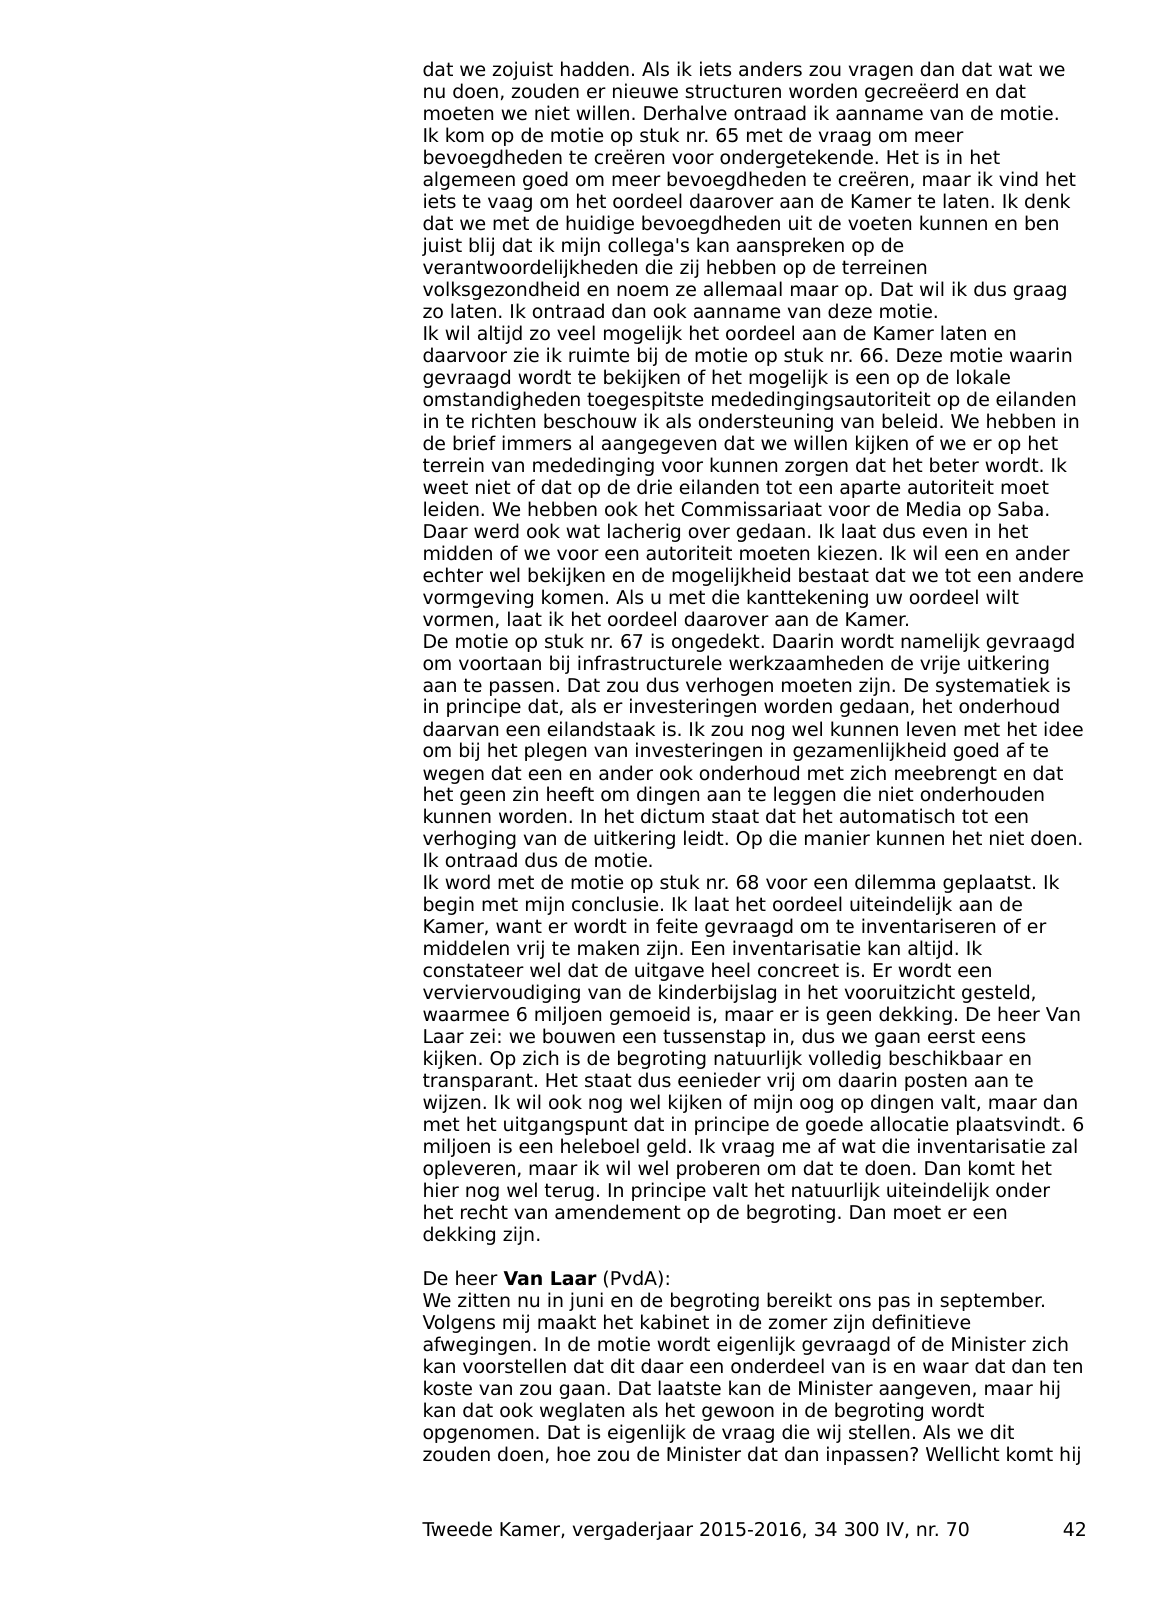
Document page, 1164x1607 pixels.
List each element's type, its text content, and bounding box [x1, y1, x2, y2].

text dat we zojuist hadden. Als ik iets anders zou vragen dan dat wat we nu doen, zouden er nieuwe structuren worden gecreëerd en dat moeten we niet willen. Derhalve ontraad ik aanname van de motie. [422, 59, 1087, 125]
text Ik wil altijd zo veel mogelijk het oordeel aan de Kamer laten en daarvoor zie ik ruimte bij de motie op stuk nr. 66. Deze motie waarin gevraagd wordt te bekijken of het mogelijk is een op de lokale omstandigheden toegespitste mededingingsautoriteit op de eilanden in te richten beschouw ik als ondersteuning van beleid. We hebben in de brief immers al aangegeven dat we willen kijken of we er op het terrein van mededinging voor kunnen zorgen dat het beter wordt. Ik weet niet of dat op de drie eilanden tot een aparte autoriteit moet leiden. We hebben ook het Commissariaat voor de Media op Saba. Daar werd ook wat lacherig over gedaan. Ik laat dus even in het midden of we voor een autoriteit moeten kiezen. Ik wil een en ander echter wel bekijken en de mogelijkheid bestaat dat we tot een andere vormgeving komen. Als u met die kanttekening uw oordeel wilt vormen, laat ik het oordeel daarover aan de Kamer. [422, 323, 1087, 631]
text Ik kom op de motie op stuk nr. 65 met de vraag om meer bevoegdheden te creëren voor ondergetekende. Het is in het algemeen goed om meer bevoegdheden te creëren, maar ik vind het iets te vaag om het oordeel daarover aan de Kamer te laten. Ik denk dat we met de huidige bevoegdheden uit de voeten kunnen en ben juist blij dat ik mijn collega's kan aanspreken op de verantwoordelijkheden die zij hebben op de terreinen volksgezondheid en noem ze allemaal maar op. Dat wil ik dus graag zo laten. Ik ontraad dan ook aanname van deze motie. [422, 125, 1087, 323]
text De heer Van Laar (PvdA): [422, 1268, 1087, 1290]
text De motie op stuk nr. 67 is ongedekt. Daarin wordt namelijk gevraagd om voortaan bij infrastructurele werkzaamheden de vrije uitkering aan te passen. Dat zou dus verhogen moeten zijn. De systematiek is in principe dat, als er investeringen worden gedaan, het onderhoud daarvan een eilandstaak is. Ik zou nog wel kunnen leven met het idee om bij het plegen van investeringen in gezamenlijkheid goed af te wegen dat een en ander ook onderhoud met zich meebrengt en dat het geen zin heeft om dingen aan te leggen die niet onderhouden kunnen worden. In het dictum staat dat het automatisch tot een verhoging van de uitkering leidt. Op die manier kunnen het niet doen. Ik ontraad dus de motie. [422, 631, 1087, 872]
text We zitten nu in juni en de begroting bereikt ons pas in september. Volgens mij maakt het kabinet in de zomer zijn definitieve afwegingen. In de motie wordt eigenlijk gevraagd of de Minister zich kan voorstellen dat dit daar een onderdeel van is en waar dat dan ten koste van zou gaan. Dat laatste kan de Minister aangeven, maar hij kan dat ook weglaten als het gewoon in de begroting wordt opgenomen. Dat is eigenlijk de vraag die wij stellen. Als we dit zouden doen, hoe zou de Minister dat dan inpassen? Wellicht komt hij [422, 1290, 1087, 1466]
text Ik word met de motie op stuk nr. 68 voor een dilemma geplaatst. Ik begin met mijn conclusie. Ik laat het oordeel uiteindelijk aan de Kamer, want er wordt in feite gevraagd om te inventariseren of er middelen vrij te maken zijn. Een inventarisatie kan altijd. Ik constateer wel dat de uitgave heel concreet is. Er wordt een verviervoudiging van de kinderbijslag in het vooruitzicht gesteld, waarmee 6 miljoen gemoeid is, maar er is geen dekking. De heer Van Laar zei: we bouwen een tussenstap in, dus we gaan eerst eens kijken. Op zich is de begroting natuurlijk volledig beschikbaar en transparant. Het staat dus eenieder vrij om daarin posten aan te wijzen. Ik wil ook nog wel kijken of mijn oog op dingen valt, maar dan met het uitgangspunt dat in principe de goede allocatie plaatsvindt. 6 miljoen is een heleboel geld. Ik vraag me af wat die inventarisatie zal opleveren, maar ik wil wel proberen om dat te doen. Dan komt het hier nog wel terug. In principe valt het natuurlijk uiteindelijk onder het recht van amendement op de begroting. Dan moet er een dekking zijn. [422, 872, 1087, 1246]
